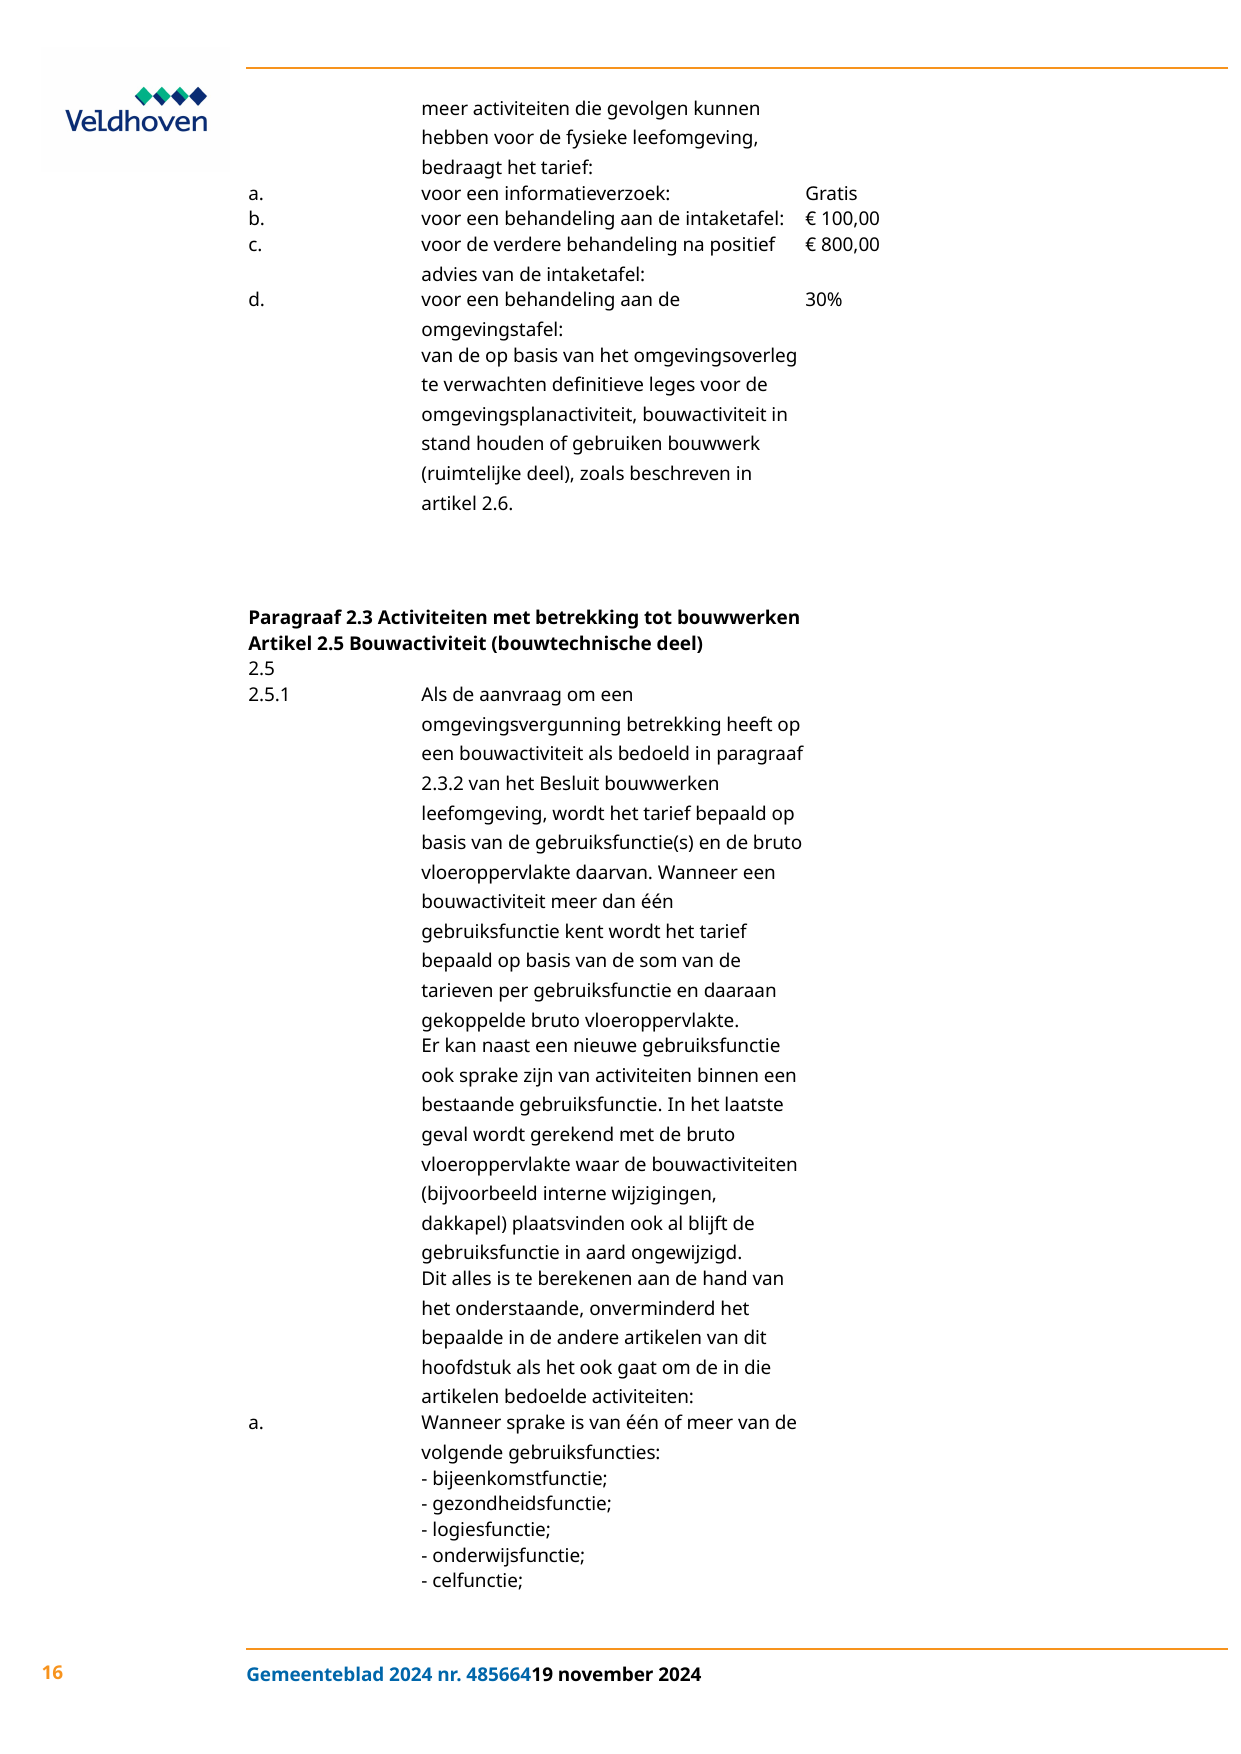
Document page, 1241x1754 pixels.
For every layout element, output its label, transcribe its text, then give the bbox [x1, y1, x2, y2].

table_cell b. [248, 205, 421, 231]
table_cell [979, 231, 1152, 286]
table_cell [979, 1265, 1152, 1409]
table_cell [248, 1542, 421, 1568]
table_cell € 800,00 [805, 231, 978, 286]
table_cell a. [248, 180, 421, 205]
table_cell [979, 1516, 1152, 1542]
table_cell Artikel 2.5 Bouwactiviteit (bouwtechnische deel) [248, 630, 978, 656]
picture [41, 47, 231, 172]
table_cell [979, 1033, 1152, 1265]
table_cell Wanneer sprake is van één of meer van de volgende gebruiksfuncties: [421, 1409, 805, 1465]
table_cell [979, 342, 1152, 515]
table_cell [805, 1568, 978, 1593]
table_cell [248, 1465, 421, 1490]
table_cell voor een informatieverzoek: [421, 180, 805, 205]
table_cell [979, 205, 1152, 231]
table_cell Paragraaf 2.3 Activiteiten met betrekking tot bouwwerken [248, 515, 1152, 630]
table_cell [248, 342, 421, 515]
table_cell [248, 1265, 421, 1409]
table_cell 2.5.1 [248, 681, 421, 1032]
table_cell d. [248, 286, 421, 342]
table_cell [979, 681, 1152, 1032]
table_cell a. [248, 1409, 421, 1465]
table_cell - bijeenkomstfunctie; [421, 1465, 805, 1490]
table_cell [979, 286, 1152, 342]
table_cell [805, 342, 978, 515]
table_cell 30% [805, 286, 978, 342]
table_cell [805, 95, 978, 180]
table_cell [248, 1568, 421, 1593]
table_cell [805, 1542, 978, 1568]
table_cell [805, 656, 978, 681]
table_cell [805, 1516, 978, 1542]
table_cell Gratis [805, 180, 978, 205]
table_cell meer activiteiten die gevolgen kunnen hebben voor de fysieke leefomgeving, bedraagt het tarief: [421, 95, 805, 180]
table_cell [248, 95, 421, 180]
table_cell Er kan naast een nieuwe gebruiksfunctie ook sprake zijn van activiteiten binnen een bestaande gebruiksfunctie. In het laatste geval wordt gerekend met de bruto vloeroppervlakte waar de bouwactiviteiten (bijvoorbeeld interne wijzigingen, dakkapel) plaatsvinden ook al blijft de gebruiksfunctie in aard ongewijzigd. [421, 1033, 805, 1265]
table_cell [805, 1409, 978, 1465]
table_cell [805, 1465, 978, 1490]
table_cell [248, 1516, 421, 1542]
table_cell - onderwijsfunctie; [421, 1542, 805, 1568]
table_cell Als de aanvraag om een omgevingsvergunning betrekking heeft op een bouwactiviteit als bedoeld in paragraaf 2.3.2 van het Besluit bouwwerken leefomgeving, wordt het tarief bepaald op basis van de gebruiksfunctie(s) en de bruto vloeroppervlakte daarvan. Wanneer een bouwactiviteit meer dan één gebruiksfunctie kent wordt het tarief bepaald op basis van de som van de tarieven per gebruiksfunctie en daaraan gekoppelde bruto vloeroppervlakte. [421, 681, 805, 1032]
table_cell 2.5 [248, 656, 421, 681]
table_cell voor een behandeling aan de omgevingstafel: [421, 286, 805, 342]
table_cell [248, 1490, 421, 1516]
table_cell - gezondheidsfunctie; [421, 1490, 805, 1516]
table_cell [979, 95, 1152, 180]
table_cell [805, 681, 978, 1032]
table_cell [805, 1033, 978, 1265]
table_cell [979, 656, 1152, 681]
table_cell € 100,00 [805, 205, 978, 231]
table_cell [248, 1033, 421, 1265]
table_cell [805, 1490, 978, 1516]
table_cell [979, 1568, 1152, 1593]
table_cell [979, 180, 1152, 205]
table_cell [979, 1542, 1152, 1568]
table_cell - logiesfunctie; [421, 1516, 805, 1542]
table_cell van de op basis van het omgevingsoverleg te verwachten definitieve leges voor de omgevingsplanactiviteit, bouwactiviteit in stand houden of gebruiken bouwwerk (ruimtelijke deel), zoals beschreven in artikel 2.6. [421, 342, 805, 515]
table_cell - celfunctie; [421, 1568, 805, 1593]
table_cell [979, 1490, 1152, 1516]
table_cell [805, 1265, 978, 1409]
table_cell [979, 1465, 1152, 1490]
table_cell Dit alles is te berekenen aan de hand van het onderstaande, onverminderd het bepaalde in de andere artikelen van dit hoofdstuk als het ook gaat om de in die artikelen bedoelde activiteiten: [421, 1265, 805, 1409]
table_cell [979, 1409, 1152, 1465]
table_cell voor een behandeling aan de intaketafel: [421, 205, 805, 231]
table_cell voor de verdere behandeling na positief advies van de intaketafel: [421, 231, 805, 286]
table_cell [421, 656, 805, 681]
table_cell c. [248, 231, 421, 286]
